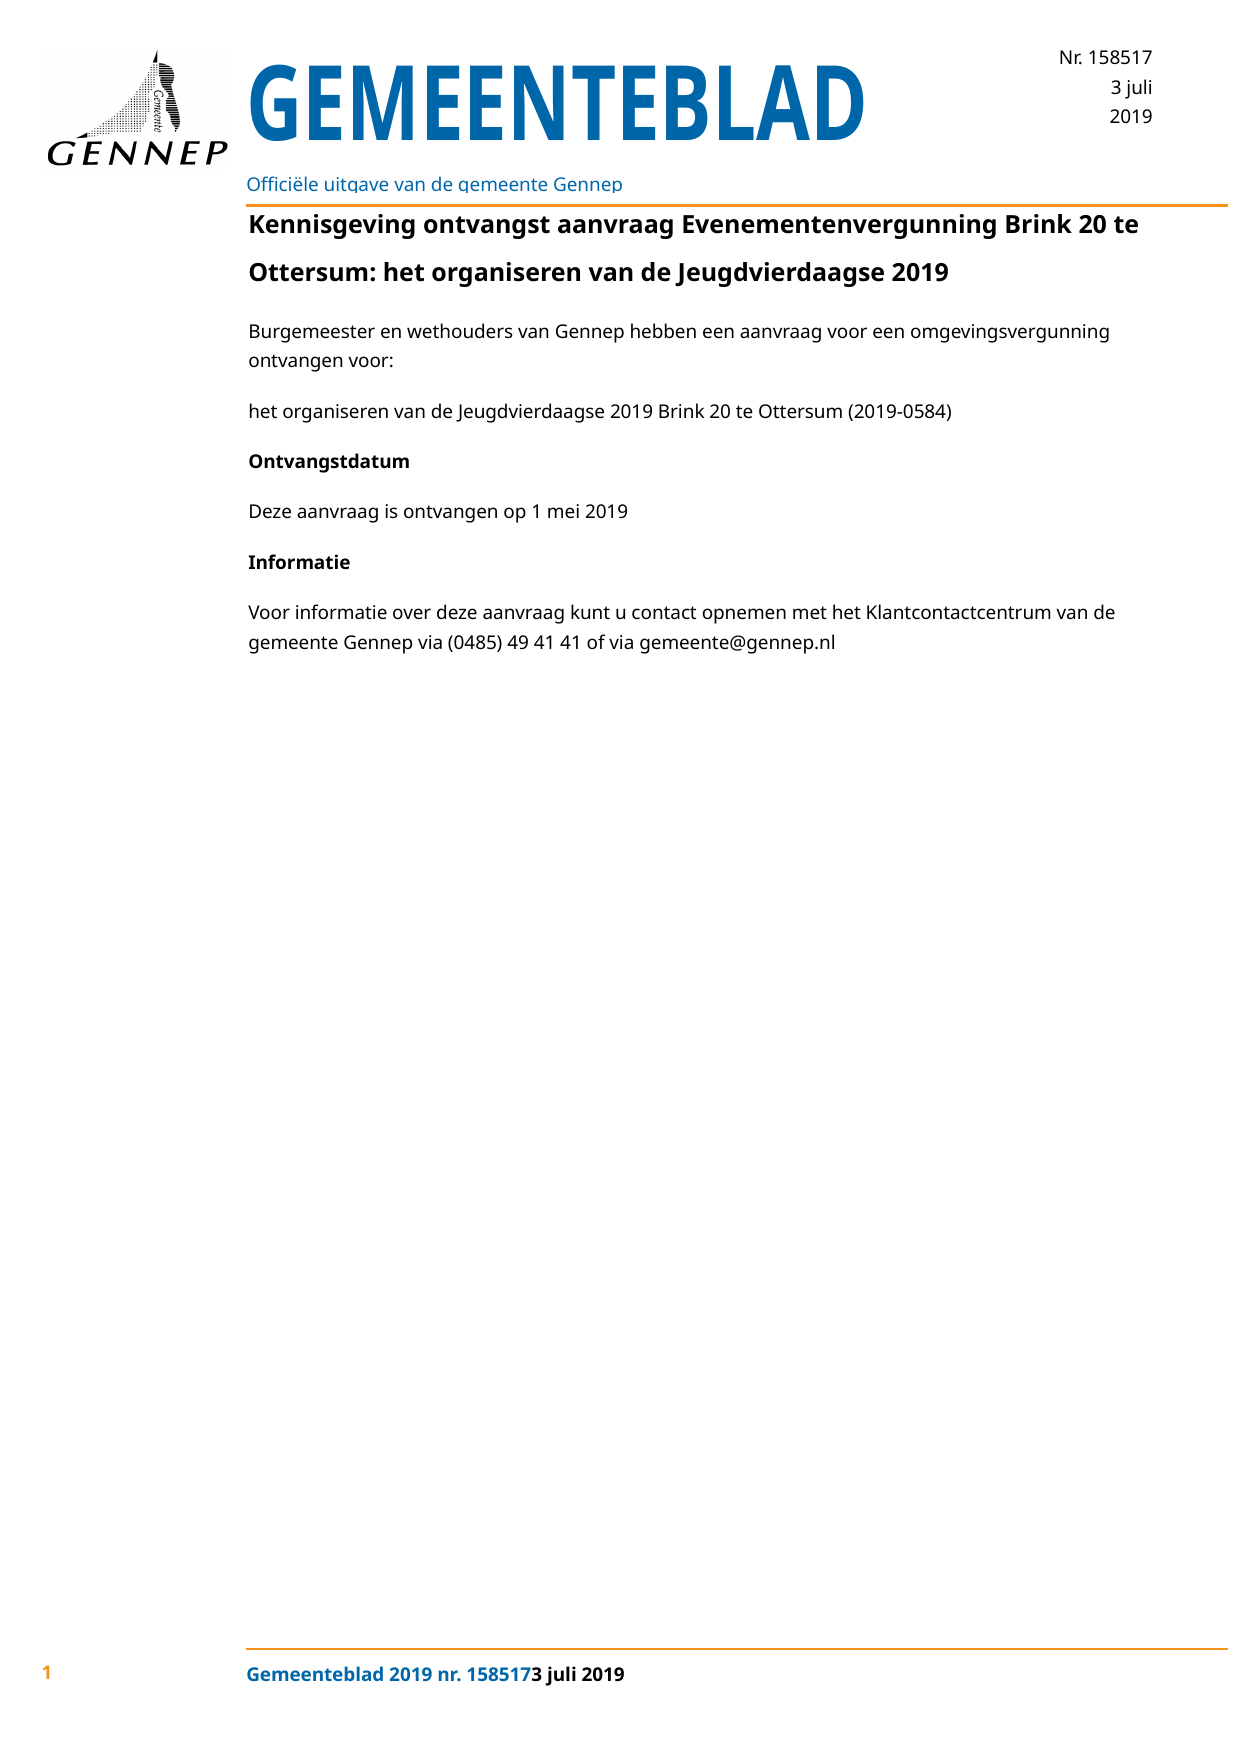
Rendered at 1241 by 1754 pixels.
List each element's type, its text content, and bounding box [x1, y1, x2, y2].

text het organiseren van de Jeugdvierdaagse 2019 Brink 20 te Ottersum (2019-0584) [248, 398, 1152, 424]
picture [41, 47, 231, 172]
text Deze aanvraag is ontvangen op 1 mei 2019 [248, 499, 1152, 524]
text Kennisgeving ontvangst aanvraag Evenementenvergunning Brink 20 te Ottersum: het organiseren van de Jeugdvierdaagse 2019 [248, 207, 1152, 288]
text Burgemeester en wethouders van Gennep hebben een aanvraag voor een omgevingsvergunning ontvangen voor: [248, 318, 1152, 373]
text Ontvangstdatum [248, 448, 1152, 474]
text Informatie [248, 549, 1152, 575]
text Voor informatie over deze aanvraag kunt u contact opnemen met het Klantcontactcentrum van de gemeente Gennep via (0485) 49 41 41 of via gemeente@gennep.nl [248, 599, 1152, 655]
